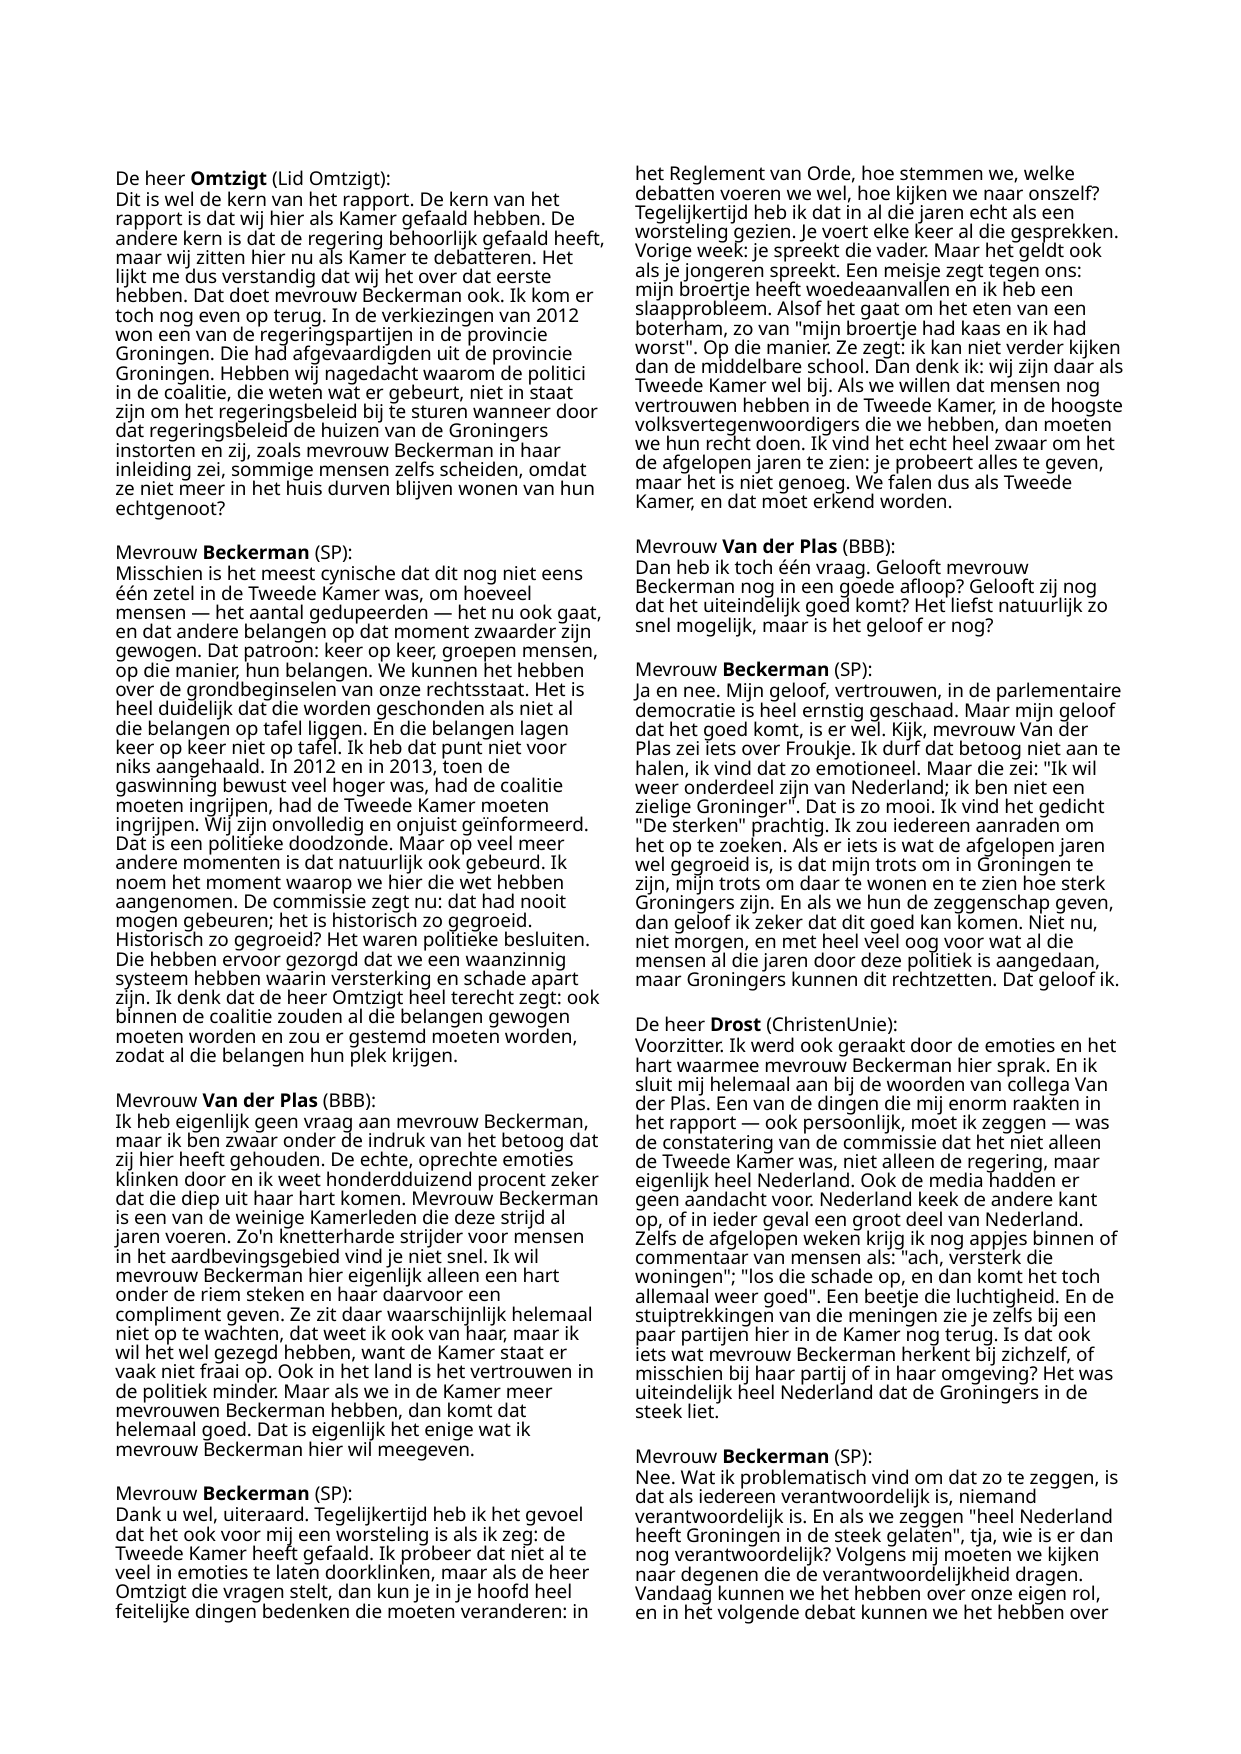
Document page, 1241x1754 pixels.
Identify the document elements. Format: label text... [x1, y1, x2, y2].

text Dit is wel de kern van het rapport. De kern van het rapport is dat wij hier als Kamer gefaald hebben. De andere kern is dat de regering behoorlijk gefaald heeft, maar wij zitten hier nu als Kamer te debatteren. Het lijkt me dus verstandig dat wij het over dat eerste hebben. Dat doet mevrouw Beckerman ook. Ik kom er toch nog even op terug. In de verkiezingen van 2012 won een van de regeringspartijen in de provincie Groningen. Die had afgevaardigden uit de provincie Groningen. Hebben wij nagedacht waarom de politici in de coalitie, die weten wat er gebeurt, niet in staat zijn om het regeringsbeleid bij te sturen wanneer door dat regeringsbeleid de huizen van de Groningers instorten en zij, zoals mevrouw Beckerman in haar inleiding zei, sommige mensen zelfs scheiden, omdat ze niet meer in het huis durven blijven wonen van hun echtgenoot? [115, 191, 605, 519]
text De heer Omtzigt (Lid Omtzigt): [115, 165, 605, 191]
text Misschien is het meest cynische dat dit nog niet eens één zetel in de Tweede Kamer was, om hoeveel mensen — het aantal gedupeerden — het nu ook gaat, en dat andere belangen op dat moment zwaarder zijn gewogen. Dat patroon: keer op keer, groepen mensen, op die manier, hun belangen. We kunnen het hebben over de grondbeginselen van onze rechtsstaat. Het is heel duidelijk dat die worden geschonden als niet al die belangen op tafel liggen. En die belangen lagen keer op keer niet op tafel. Ik heb dat punt niet voor niks aangehaald. In 2012 en in 2013, toen de gaswinning bewust veel hoger was, had de coalitie moeten ingrijpen, had de Tweede Kamer moeten ingrijpen. Wij zijn onvolledig en onjuist geïnformeerd. Dat is een politieke doodzonde. Maar op veel meer andere momenten is dat natuurlijk ook gebeurd. Ik noem het moment waarop we hier die wet hebben aangenomen. De commissie zegt nu: dat had nooit mogen gebeuren; het is historisch zo gegroeid. Historisch zo gegroeid? Het waren politieke besluiten. Die hebben ervoor gezorgd dat we een waanzinnig systeem hebben waarin versterking en schade apart zijn. Ik denk dat de heer Omtzigt heel terecht zegt: ook binnen de coalitie zouden al die belangen gewogen moeten worden en zou er gestemd moeten worden, zodat al die belangen hun plek krijgen. [115, 565, 605, 1066]
text Mevrouw Van der Plas (BBB): [635, 533, 1125, 559]
text Mevrouw Beckerman (SP): [635, 1443, 1125, 1469]
text Mevrouw Van der Plas (BBB): [115, 1087, 605, 1113]
text Mevrouw Beckerman (SP): [635, 657, 1125, 682]
text Dank u wel, uiteraard. Tegelijkertijd heb ik het gevoel dat het ook voor mij een worsteling is als ik zeg: de Tweede Kamer heeft gefaald. Ik probeer dat niet al te veel in emoties te laten doorklinken, maar als de heer Omtzigt die vragen stelt, dan kun je in je hoofd heel feitelijke dingen bedenken die moeten veranderen: in [115, 1506, 605, 1622]
text Mevrouw Beckerman (SP): [115, 1481, 605, 1506]
text Ik heb eigenlijk geen vraag aan mevrouw Beckerman, maar ik ben zwaar onder de indruk van het betoog dat zij hier heeft gehouden. De echte, oprechte emoties klinken door en ik weet honderdduizend procent zeker dat die diep uit haar hart komen. Mevrouw Beckerman is een van de weinige Kamerleden die deze strijd al jaren voeren. Zo'n knetterharde strijder voor mensen in het aardbevingsgebied vind je niet snel. Ik wil mevrouw Beckerman hier eigenlijk alleen een hart onder de riem steken en haar daarvoor een compliment geven. Ze zit daar waarschijnlijk helemaal niet op te wachten, dat weet ik ook van haar, maar ik wil het wel gezegd hebben, want de Kamer staat er vaak niet fraai op. Ook in het land is het vertrouwen in de politiek minder. Maar als we in de Kamer meer mevrouwen Beckerman hebben, dan komt dat helemaal goed. Dat is eigenlijk het enige wat ik mevrouw Beckerman hier wil meegeven. [115, 1113, 605, 1460]
text De heer Drost (ChristenUnie): [635, 1012, 1125, 1037]
text het Reglement van Orde, hoe stemmen we, welke debatten voeren we wel, hoe kijken we naar onszelf? Tegelijkertijd heb ik dat in al die jaren echt als een worsteling gezien. Je voert elke keer al die gesprekken. Vorige week: je spreekt die vader. Maar het geldt ook als je jongeren spreekt. Een meisje zegt tegen ons: mijn broertje heeft woedeaanvallen en ik heb een slaapprobleem. Alsof het gaat om het eten van een boterham, zo van "mijn broertje had kaas en ik had worst". Op die manier. Ze zegt: ik kan niet verder kijken dan de middelbare school. Dan denk ik: wij zijn daar als Tweede Kamer wel bij. Als we willen dat mensen nog vertrouwen hebben in de Tweede Kamer, in de hoogste volksvertegenwoordigers die we hebben, dan moeten we hun recht doen. Ik vind het echt heel zwaar om het de afgelopen jaren te zien: je probeert alles te geven, maar het is niet genoeg. We falen dus als Tweede Kamer, en dat moet erkend worden. [635, 165, 1125, 512]
text Ja en nee. Mijn geloof, vertrouwen, in de parlementaire democratie is heel ernstig geschaad. Maar mijn geloof dat het goed komt, is er wel. Kijk, mevrouw Van der Plas zei iets over Froukje. Ik durf dat betoog niet aan te halen, ik vind dat zo emotioneel. Maar die zei: "Ik wil weer onderdeel zijn van Nederland; ik ben niet een zielige Groninger". Dat is zo mooi. Ik vind het gedicht "De sterken" prachtig. Ik zou iedereen aanraden om het op te zoeken. Als er iets is wat de afgelopen jaren wel gegroeid is, is dat mijn trots om in Groningen te zijn, mijn trots om daar te wonen en te zien hoe sterk Groningers zijn. En als we hun de zeggenschap geven, dan geloof ik zeker dat dit goed kan komen. Niet nu, niet morgen, en met heel veel oog voor wat al die mensen al die jaren door deze politiek is aangedaan, maar Groningers kunnen dit rechtzetten. Dat geloof ik. [635, 682, 1125, 991]
text Dan heb ik toch één vraag. Gelooft mevrouw Beckerman nog in een goede afloop? Gelooft zij nog dat het uiteindelijk goed komt? Het liefst natuurlijk zo snel mogelijk, maar is het geloof er nog? [635, 559, 1125, 636]
text Voorzitter. Ik werd ook geraakt door de emoties en het hart waarmee mevrouw Beckerman hier sprak. En ik sluit mij helemaal aan bij de woorden van collega Van der Plas. Een van de dingen die mij enorm raakten in het rapport — ook persoonlijk, moet ik zeggen — was de constatering van de commissie dat het niet alleen de Tweede Kamer was, niet alleen de regering, maar eigenlijk heel Nederland. Ook de media hadden er geen aandacht voor. Nederland keek de andere kant op, of in ieder geval een groot deel van Nederland. Zelfs de afgelopen weken krijg ik nog appjes binnen of commentaar van mensen als: "ach, versterk die woningen"; "los die schade op, en dan komt het toch allemaal weer goed". Een beetje die luchtigheid. En de stuiptrekkingen van die meningen zie je zelfs bij een paar partijen hier in de Kamer nog terug. Is dat ook iets wat mevrouw Beckerman herkent bij zichzelf, of misschien bij haar partij of in haar omgeving? Het was uiteindelijk heel Nederland dat de Groningers in de steek liet. [635, 1037, 1125, 1423]
text Mevrouw Beckerman (SP): [115, 539, 605, 565]
text Nee. Wat ik problematisch vind om dat zo te zeggen, is dat als iedereen verantwoordelijk is, niemand verantwoordelijk is. En als we zeggen "heel Nederland heeft Groningen in de steek gelaten", tja, wie is er dan nog verantwoordelijk? Volgens mij moeten we kijken naar degenen die de verantwoordelijkheid dragen. Vandaag kunnen we het hebben over onze eigen rol, en in het volgende debat kunnen we het hebben over [635, 1469, 1125, 1623]
